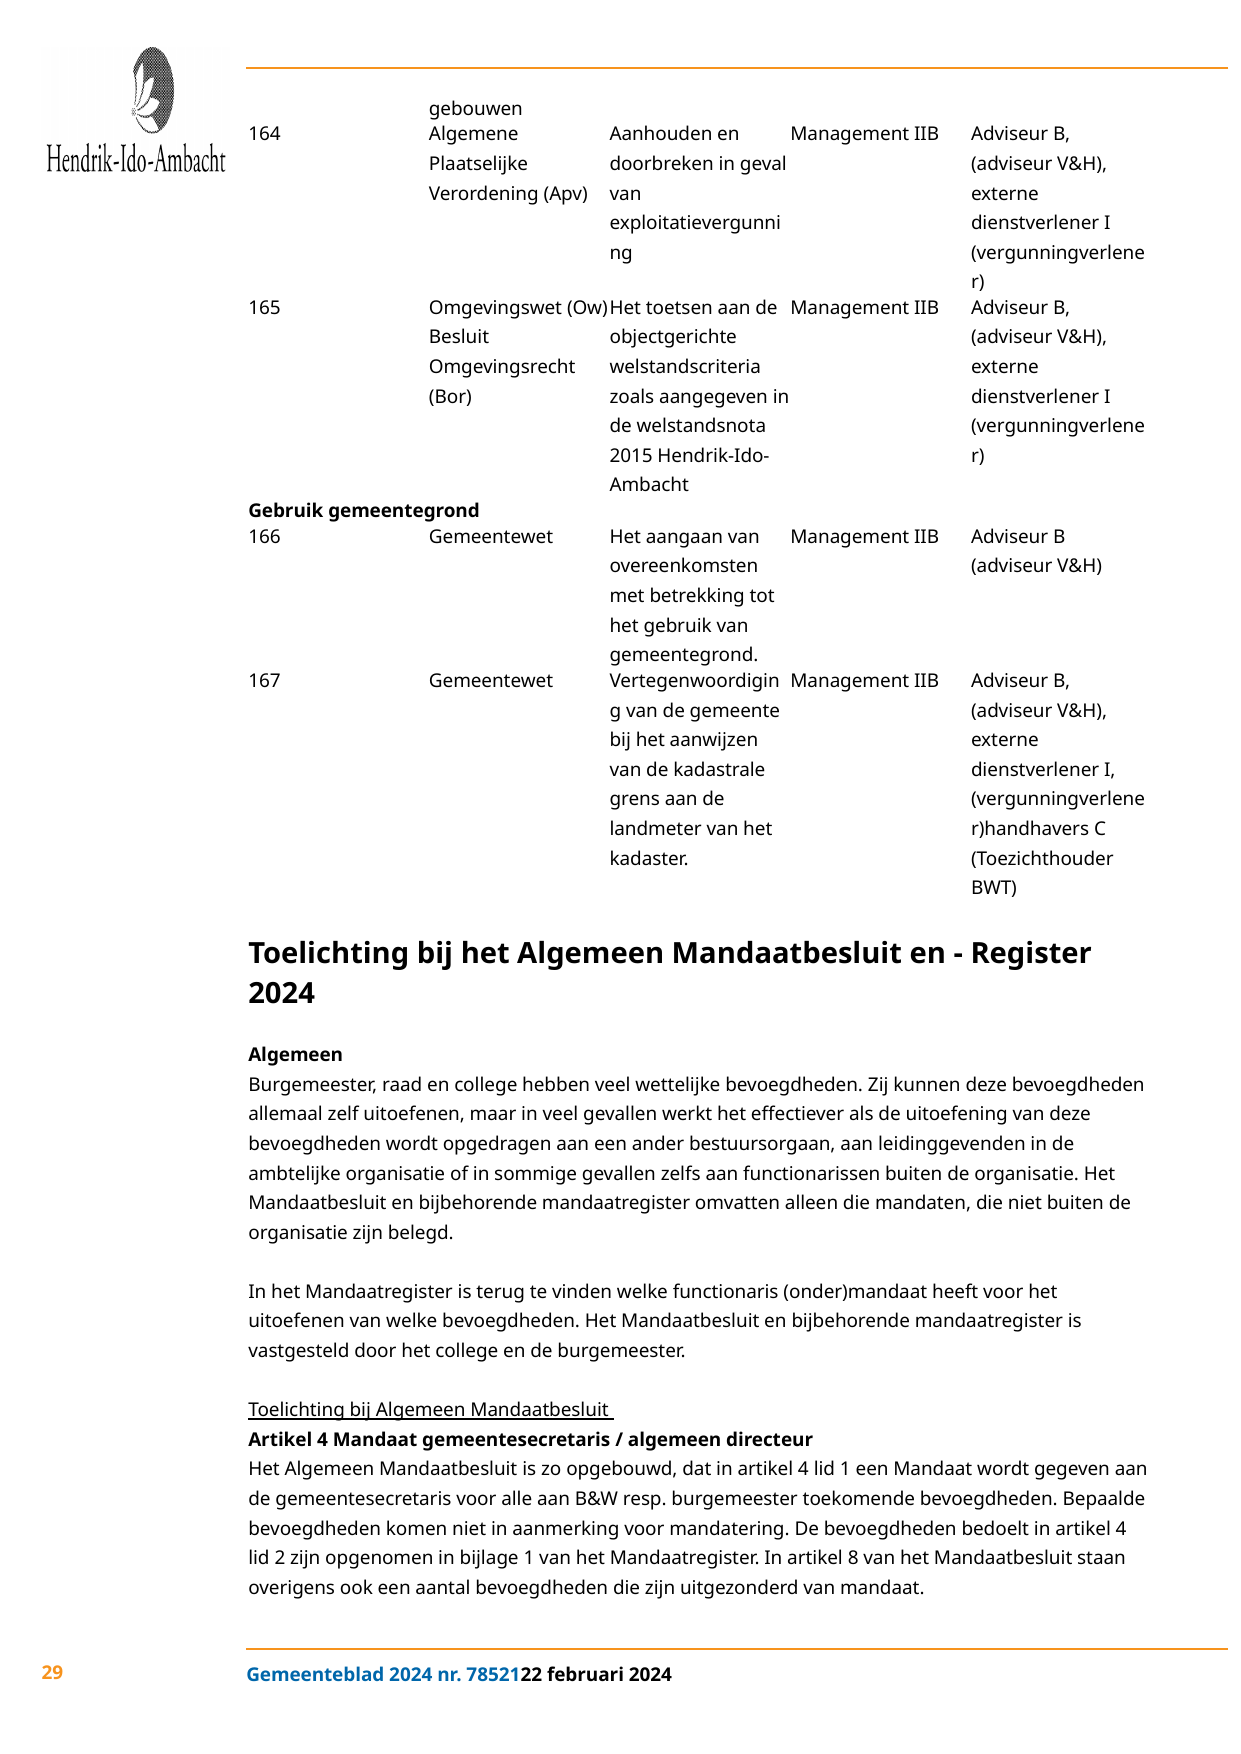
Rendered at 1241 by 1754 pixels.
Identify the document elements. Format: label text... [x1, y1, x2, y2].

table_cell gebouwen [429, 95, 609, 121]
picture [41, 47, 231, 172]
table_cell Vertegenwoordiging van de gemeente bij het aanwijzen van de kadastrale grens aan de landmeter van het kadaster. [609, 667, 790, 900]
table_cell Adviseur B (adviseur V&H) [971, 523, 1152, 667]
table_cell Algemene Plaatselijke Verordening (Apv) [429, 121, 609, 294]
table_cell Het toetsen aan de objectgerichte welstandscriteria zoals aangegeven in de welstandsnota 2015 Hendrik-Ido-Ambacht [609, 294, 790, 497]
table_cell 167 [248, 667, 429, 900]
table_cell Adviseur B, (adviseur V&H), externe dienstverlener I, (vergunningverlener)handhavers C (Toezichthouder BWT) [971, 667, 1152, 900]
table_cell Management IIB [790, 294, 971, 497]
table_cell [971, 95, 1152, 121]
text Algemeen [248, 1041, 1152, 1067]
table_cell Gemeentewet [429, 523, 609, 667]
table_cell Het aangaan van overeenkomsten met betrekking tot het gebruik van gemeentegrond. [609, 523, 790, 667]
table_cell 165 [248, 294, 429, 497]
table_cell [609, 95, 790, 121]
table_cell [248, 95, 429, 121]
table_cell 166 [248, 523, 429, 667]
text Artikel 4 Mandaat gemeentesecretaris / algemeen directeur [248, 1426, 1152, 1452]
text Toelichting bij het Algemeen Mandaatbesluit en - Register 2024 [248, 933, 1152, 1012]
table_cell Gebruik gemeentegrond [248, 498, 1152, 523]
table_cell Adviseur B, (adviseur V&H), externe dienstverlener I (vergunningverlener) [971, 121, 1152, 294]
text Het Algemeen Mandaatbesluit is zo opgebouwd, dat in artikel 4 lid 1 een Mandaat wordt gegeven aan de gemeentesecretaris voor alle aan B&W resp. burgemeester toekomende bevoegdheden. Bepaalde bevoegdheden komen niet in aanmerking voor mandatering. De bevoegdheden bedoelt in artikel 4 lid 2 zijn opgenomen in bijlage 1 van het Mandaatregister. In artikel 8 van het Mandaatbesluit staan overigens ook een aantal bevoegdheden die zijn uitgezonderd van mandaat. [248, 1456, 1152, 1599]
table_cell Omgevingswet (Ow) Besluit Omgevingsrecht (Bor) [429, 294, 609, 497]
table_cell Adviseur B, (adviseur V&H), externe dienstverlener I (vergunningverlener) [971, 294, 1152, 497]
text Toelichting bij Algemeen Mandaatbesluit [248, 1396, 1152, 1422]
table_cell [790, 95, 971, 121]
table_cell Gemeentewet [429, 667, 609, 900]
table_cell 164 [248, 121, 429, 294]
table_cell Management IIB [790, 667, 971, 900]
text In het Mandaatregister is terug te vinden welke functionaris (onder)mandaat heeft voor het uitoefenen van welke bevoegdheden. Het Mandaatbesluit en bijbehorende mandaatregister is vastgesteld door het college en de burgemeester. [248, 1278, 1152, 1363]
table_cell Aanhouden en doorbreken in geval van exploitatievergunning [609, 121, 790, 294]
table_cell Management IIB [790, 523, 971, 667]
table_cell Management IIB [790, 121, 971, 294]
text Burgemeester, raad en college hebben veel wettelijke bevoegdheden. Zij kunnen deze bevoegdheden allemaal zelf uitoefenen, maar in veel gevallen werkt het effectiever als de uitoefening van deze bevoegdheden wordt opgedragen aan een ander bestuursorgaan, aan leidinggevenden in de ambtelijke organisatie of in sommige gevallen zelfs aan functionarissen buiten de organisatie. Het Mandaatbesluit en bijbehorende mandaatregister omvatten alleen die mandaten, die niet buiten de organisatie zijn belegd. [248, 1071, 1152, 1244]
